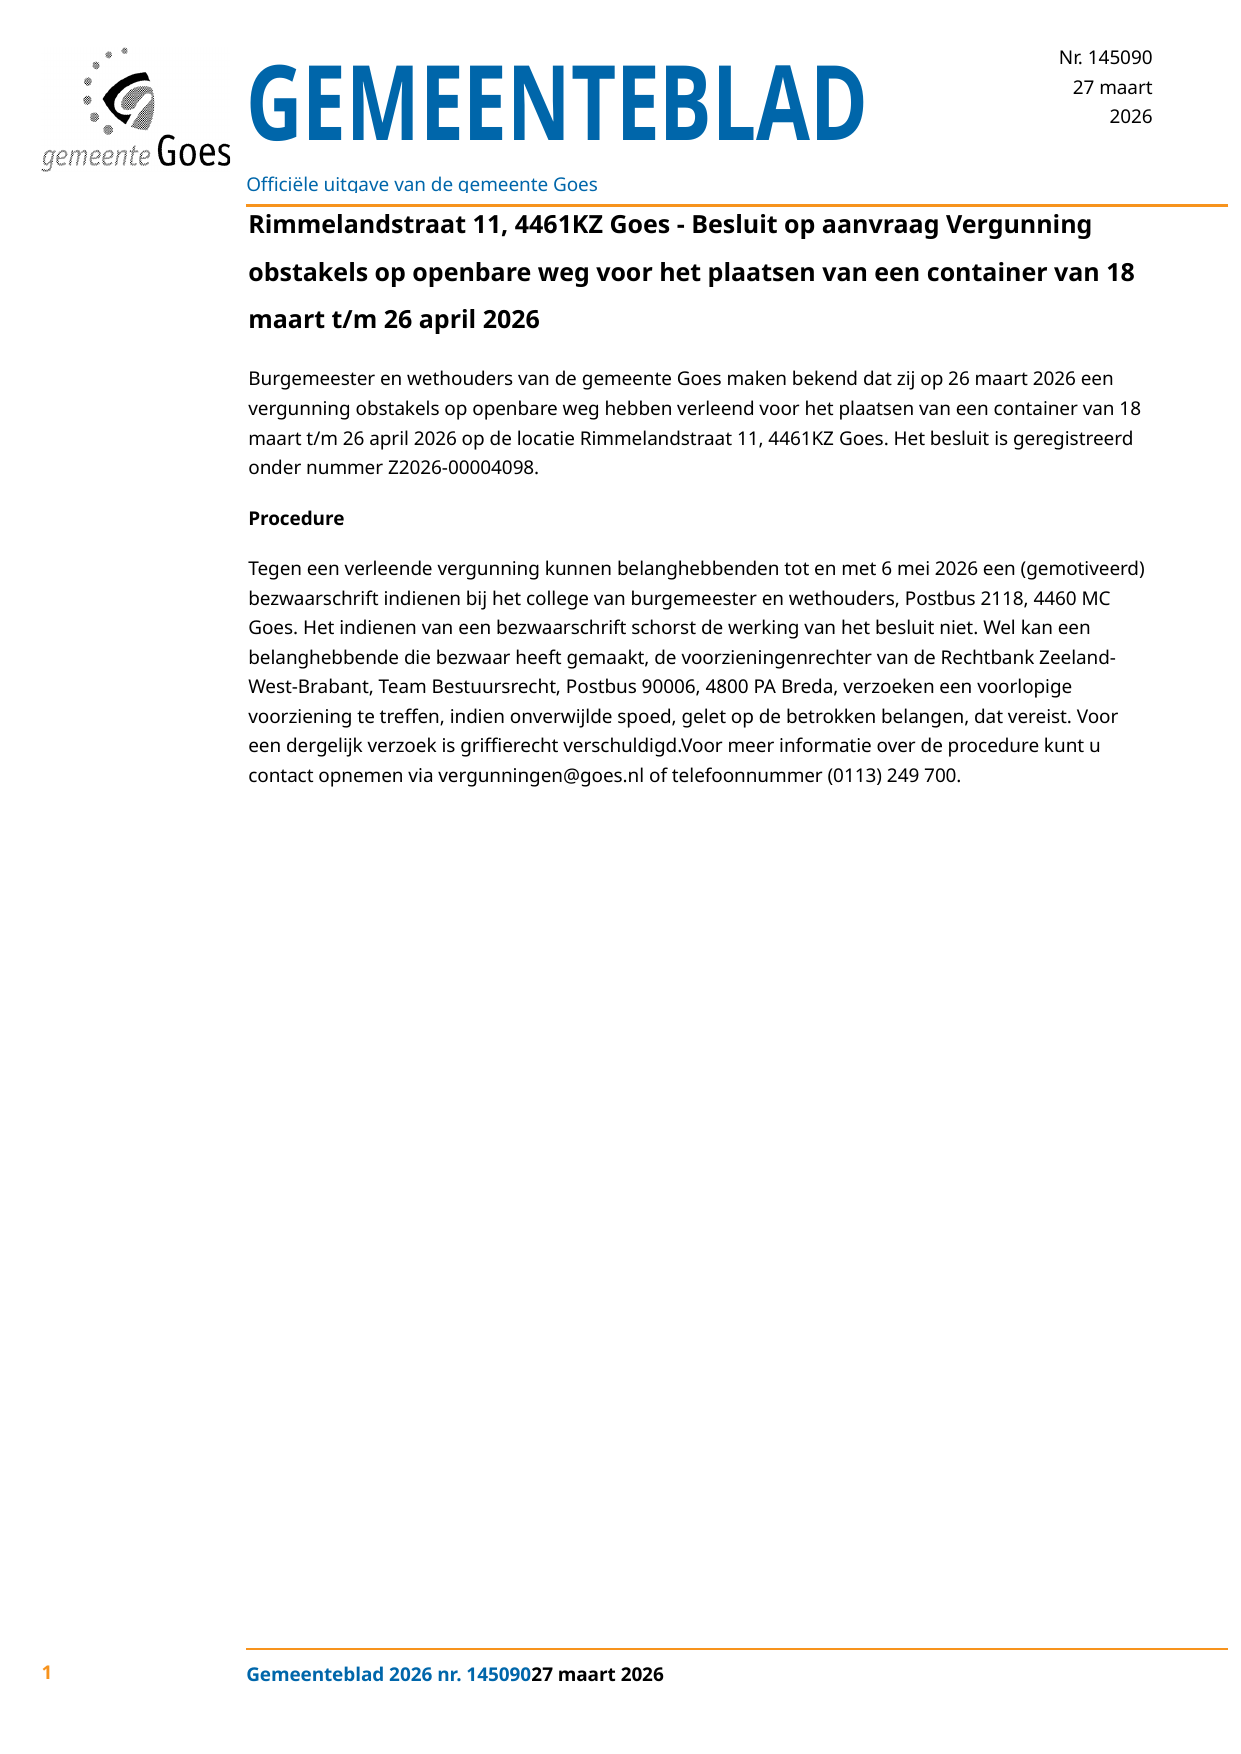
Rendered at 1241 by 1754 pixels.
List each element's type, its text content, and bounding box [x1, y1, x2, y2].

text Burgemeester en wethouders van de gemeente Goes maken bekend dat zij op 26 maart 2026 een vergunning obstakels op openbare weg hebben verleend voor het plaatsen van een container van 18 maart t/m 26 april 2026 op de locatie Rimmelandstraat 11, 4461KZ Goes. Het besluit is geregistreerd onder nummer Z2026-00004098. [248, 366, 1152, 480]
text Procedure [248, 505, 1152, 530]
picture [41, 47, 231, 172]
text Tegen een verleende vergunning kunnen belanghebbenden tot en met 6 mei 2026 een (gemotiveerd) bezwaarschrift indienen bij het college van burgemeester en wethouders, Postbus 2118, 4460 MC Goes. Het indienen van een bezwaarschrift schorst de werking van het besluit niet. Wel kan een belanghebbende die bezwaar heeft gemaakt, de voorzieningenrechter van de Rechtbank Zeeland-West-Brabant, Team Bestuursrecht, Postbus 90006, 4800 PA Breda, verzoeken een voorlopige voorziening te treffen, indien onverwijlde spoed, gelet op de betrokken belangen, dat vereist. Voor een dergelijk verzoek is griffierecht verschuldigd.Voor meer informatie over de procedure kunt u contact opnemen via vergunningen@goes.nl of telefoonnummer (0113) 249 700. [248, 555, 1152, 788]
text Rimmelandstraat 11, 4461KZ Goes - Besluit op aanvraag Vergunning obstakels op openbare weg voor het plaatsen van een container van 18 maart t/m 26 april 2026 [248, 207, 1152, 336]
